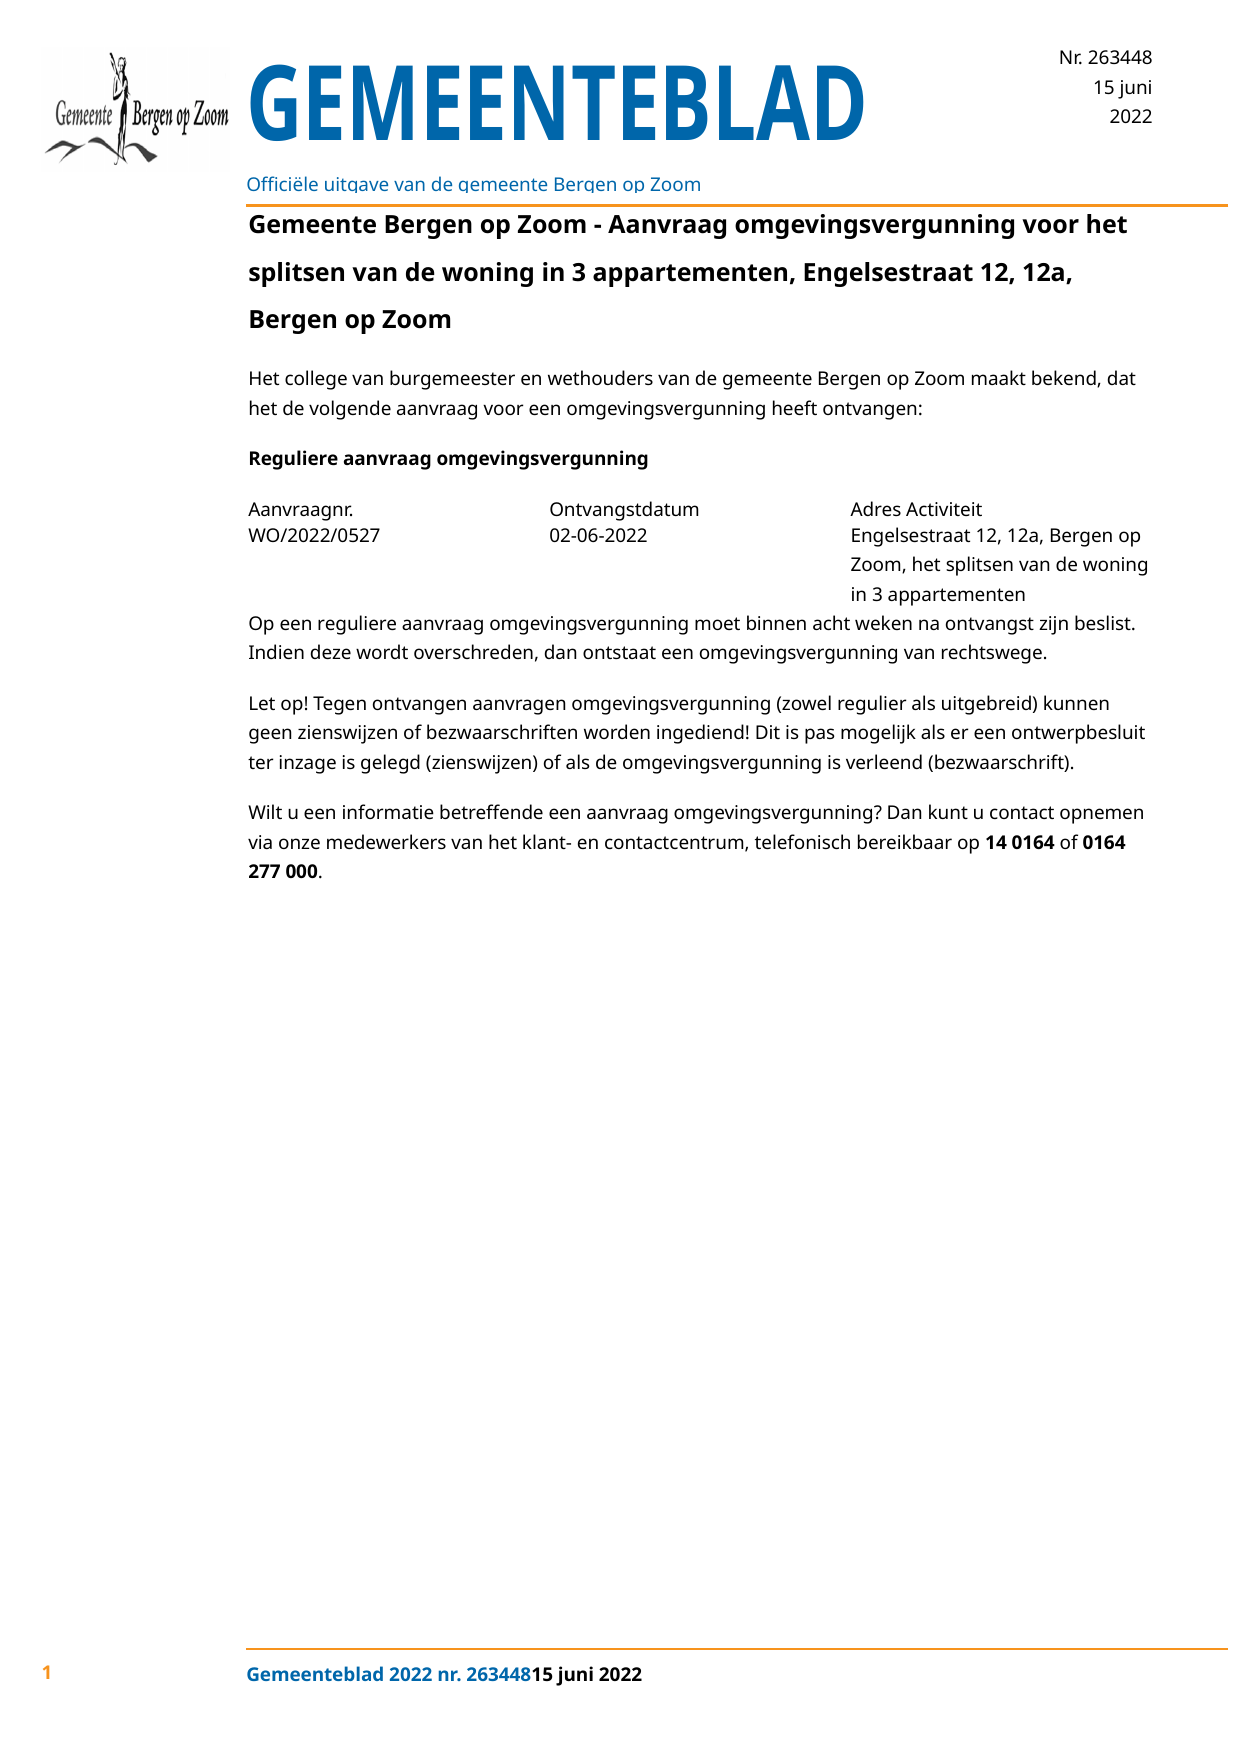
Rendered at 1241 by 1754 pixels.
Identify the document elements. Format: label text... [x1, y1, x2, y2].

table_header Aanvraagnr. [248, 496, 549, 522]
text Op een reguliere aanvraag omgevingsvergunning moet binnen acht weken na ontvangst zijn beslist. Indien deze wordt overschreden, dan ontstaat een omgevingsvergunning van rechtswege. [248, 610, 1152, 665]
table_header Adres Activiteit [850, 496, 1152, 522]
table_cell WO/2022/0527 [248, 522, 549, 607]
table_cell Engelsestraat 12, 12a, Bergen op Zoom, het splitsen van de woning in 3 appartementen [850, 522, 1152, 607]
picture [41, 47, 231, 172]
text Gemeente Bergen op Zoom - Aanvraag omgevingsvergunning voor het splitsen van de woning in 3 appartementen, Engelsestraat 12, 12a, Bergen op Zoom [248, 207, 1152, 336]
text Reguliere aanvraag omgevingsvergunning [248, 446, 1152, 471]
text Let op! Tegen ontvangen aanvragen omgevingsvergunning (zowel regulier als uitgebreid) kunnen geen zienswijzen of bezwaarschriften worden ingediend! Dit is pas mogelijk als er een ontwerpbesluit ter inzage is gelegd (zienswijzen) of als de omgevingsvergunning is verleend (bezwaarschrift). [248, 690, 1152, 775]
text Wilt u een informatie betreffende een aanvraag omgevingsvergunning? Dan kunt u contact opnemen via onze medewerkers van het klant- en contactcentrum, telefonisch bereikbaar op 14 0164 of 0164 277 000. [248, 799, 1152, 884]
table_header Ontvangstdatum [549, 496, 850, 522]
text Het college van burgemeester en wethouders van de gemeente Bergen op Zoom maakt bekend, dat het de volgende aanvraag voor een omgevingsvergunning heeft ontvangen: [248, 366, 1152, 421]
table_cell 02-06-2022 [549, 522, 850, 607]
